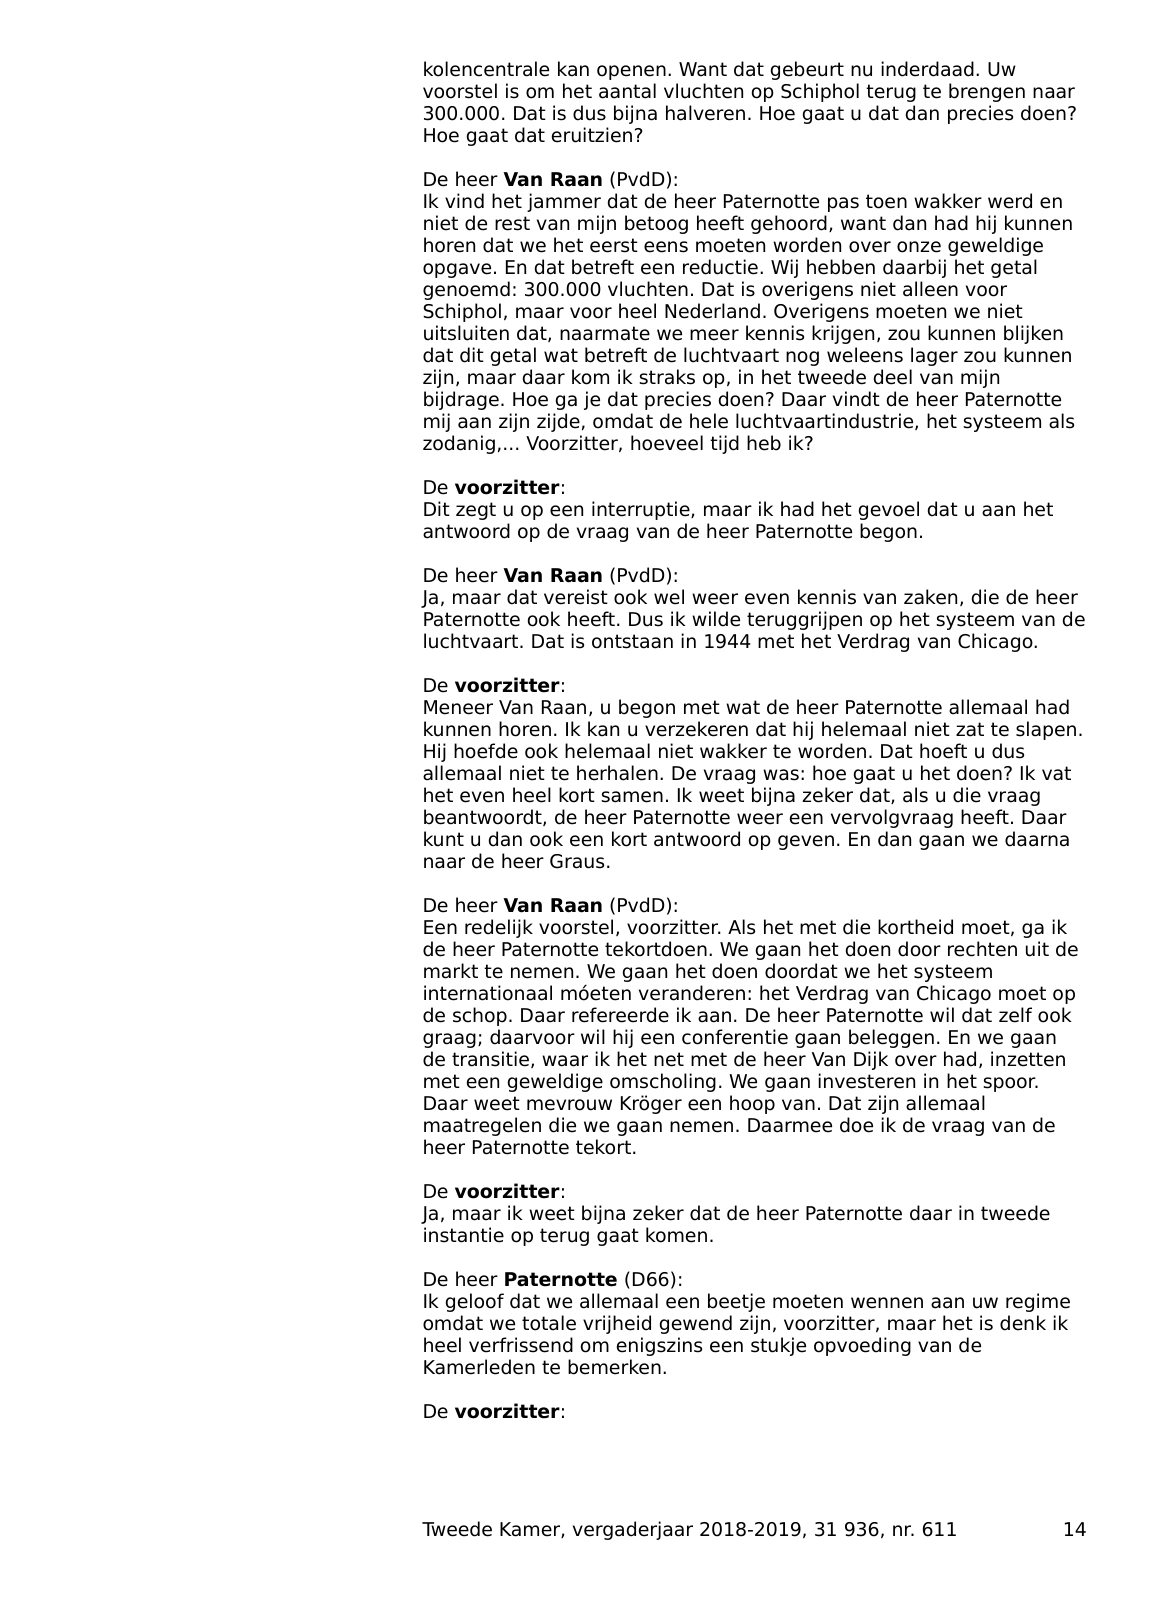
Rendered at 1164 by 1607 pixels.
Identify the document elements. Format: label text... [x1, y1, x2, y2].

text De heer Van Raan (PvdD): [422, 169, 1087, 191]
text Ja, maar dat vereist ook wel weer even kennis van zaken, die de heer Paternotte ook heeft. Dus ik wilde teruggrijpen op het systeem van de luchtvaart. Dat is ontstaan in 1944 met het Verdrag van Chicago. [422, 587, 1087, 653]
text De voorzitter: [422, 675, 1087, 697]
text Ja, maar ik weet bijna zeker dat de heer Paternotte daar in tweede instantie op terug gaat komen. [422, 1203, 1087, 1247]
text Meneer Van Raan, u begon met wat de heer Paternotte allemaal had kunnen horen. Ik kan u verzekeren dat hij helemaal niet zat te slapen. Hij hoefde ook helemaal niet wakker te worden. Dat hoeft u dus allemaal niet te herhalen. De vraag was: hoe gaat u het doen? Ik vat het even heel kort samen. Ik weet bijna zeker dat, als u die vraag beantwoordt, de heer Paternotte weer een vervolgvraag heeft. Daar kunt u dan ook een kort antwoord op geven. En dan gaan we daarna naar de heer Graus. [422, 697, 1087, 873]
text De voorzitter: [422, 1401, 1087, 1423]
text Dit zegt u op een interruptie, maar ik had het gevoel dat u aan het antwoord op de vraag van de heer Paternotte begon. [422, 499, 1087, 543]
text Ik vind het jammer dat de heer Paternotte pas toen wakker werd en niet de rest van mijn betoog heeft gehoord, want dan had hij kunnen horen dat we het eerst eens moeten worden over onze geweldige opgave. En dat betreft een reductie. Wij hebben daarbij het getal genoemd: 300.000 vluchten. Dat is overigens niet alleen voor Schiphol, maar voor heel Nederland. Overigens moeten we niet uitsluiten dat, naarmate we meer kennis krijgen, zou kunnen blijken dat dit getal wat betreft de luchtvaart nog weleens lager zou kunnen zijn, maar daar kom ik straks op, in het tweede deel van mijn bijdrage. Hoe ga je dat precies doen? Daar vindt de heer Paternotte mij aan zijn zijde, omdat de hele luchtvaartindustrie, het systeem als zodanig,... Voorzitter, hoeveel tijd heb ik? [422, 191, 1087, 455]
text De heer Paternotte (D66): [422, 1269, 1087, 1291]
text Ik geloof dat we allemaal een beetje moeten wennen aan uw regime omdat we totale vrijheid gewend zijn, voorzitter, maar het is denk ik heel verfrissend om enigszins een stukje opvoeding van de Kamerleden te bemerken. [422, 1291, 1087, 1379]
text kolencentrale kan openen. Want dat gebeurt nu inderdaad. Uw voorstel is om het aantal vluchten op Schiphol terug te brengen naar 300.000. Dat is dus bijna halveren. Hoe gaat u dat dan precies doen? Hoe gaat dat eruitzien? [422, 59, 1087, 147]
text De voorzitter: [422, 477, 1087, 499]
text Een redelijk voorstel, voorzitter. Als het met die kortheid moet, ga ik de heer Paternotte tekortdoen. We gaan het doen door rechten uit de markt te nemen. We gaan het doen doordat we het systeem internationaal móeten veranderen: het Verdrag van Chicago moet op de schop. Daar refereerde ik aan. De heer Paternotte wil dat zelf ook graag; daarvoor wil hij een conferentie gaan beleggen. En we gaan de transitie, waar ik het net met de heer Van Dijk over had, inzetten met een geweldige omscholing. We gaan investeren in het spoor. Daar weet mevrouw Kröger een hoop van. Dat zijn allemaal maatregelen die we gaan nemen. Daarmee doe ik de vraag van de heer Paternotte tekort. [422, 917, 1087, 1159]
text De heer Van Raan (PvdD): [422, 565, 1087, 587]
text De voorzitter: [422, 1181, 1087, 1203]
text De heer Van Raan (PvdD): [422, 895, 1087, 917]
